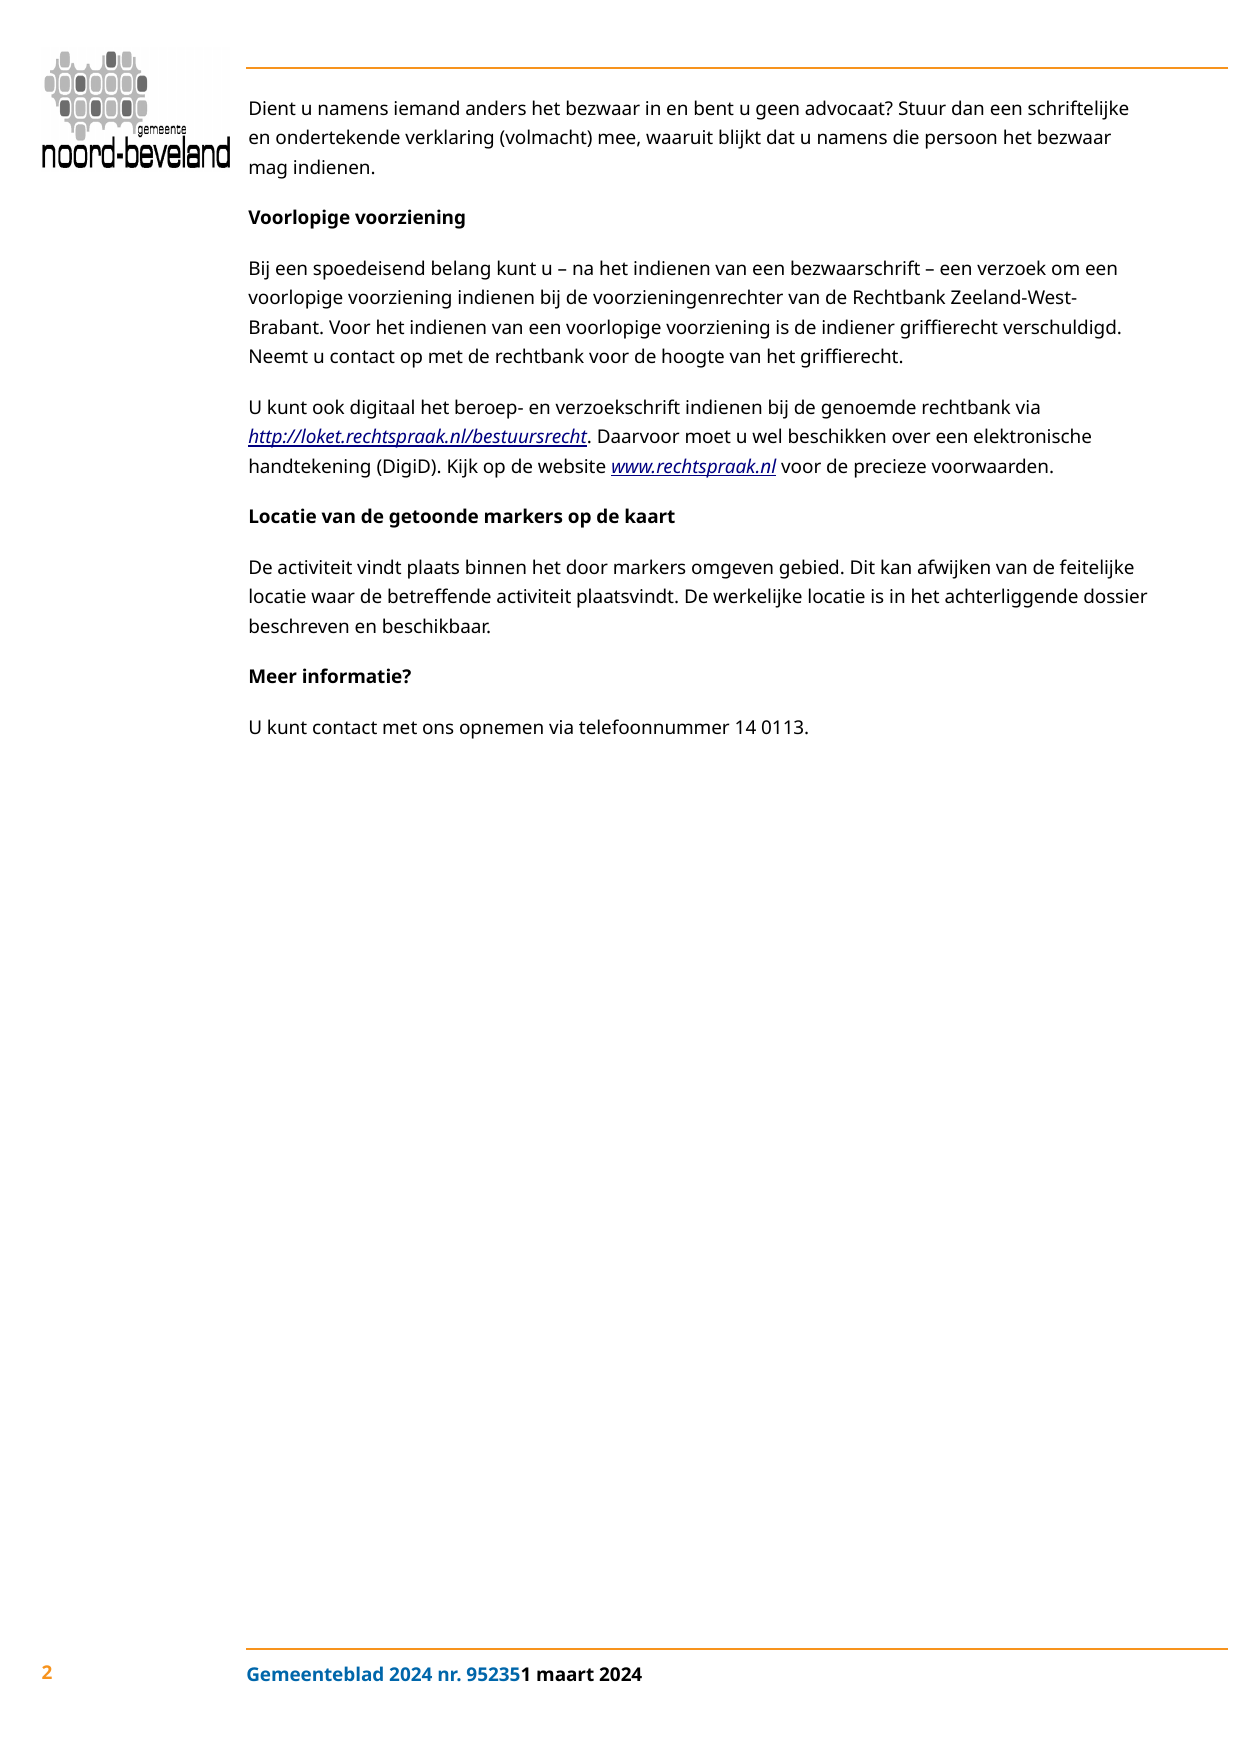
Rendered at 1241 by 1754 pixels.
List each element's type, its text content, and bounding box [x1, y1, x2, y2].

text Locatie van de getoonde markers op de kaart [248, 503, 1152, 529]
text De activiteit vindt plaats binnen het door markers omgeven gebied. Dit kan afwijken van de feitelijke locatie waar de betreffende activiteit plaatsvindt. De werkelijke locatie is in het achterliggende dossier beschreven en beschikbaar. [248, 554, 1152, 639]
text Bij een spoedeisend belang kunt u – na het indienen van een bezwaarschrift – een verzoek om een voorlopige voorziening indienen bij de voorzieningenrechter van de Rechtbank Zeeland-West-Brabant. Voor het indienen van een voorlopige voorziening is de indiener griffierecht verschuldigd. Neemt u contact op met de rechtbank voor de hoogte van het griffierecht. [248, 255, 1152, 369]
text Voorlopige voorziening [248, 204, 1152, 230]
text U kunt contact met ons opnemen via telefoonnummer 14 0113. [248, 714, 1152, 740]
text Meer informatie? [248, 663, 1152, 689]
text U kunt ook digitaal het beroep- en verzoekschrift indienen bij de genoemde rechtbank via http://loket.rechtspraak.nl/bestuursrecht. Daarvoor moet u wel beschikken over een elektronische handtekening (DigiD). Kijk op de website www.rechtspraak.nl voor de precieze voorwaarden. [248, 394, 1152, 479]
text Dient u namens iemand anders het bezwaar in en bent u geen advocaat? Stuur dan een schriftelijke en ondertekende verklaring (volmacht) mee, waaruit blijkt dat u namens die persoon het bezwaar mag indienen. [248, 95, 1152, 180]
picture [41, 47, 231, 172]
